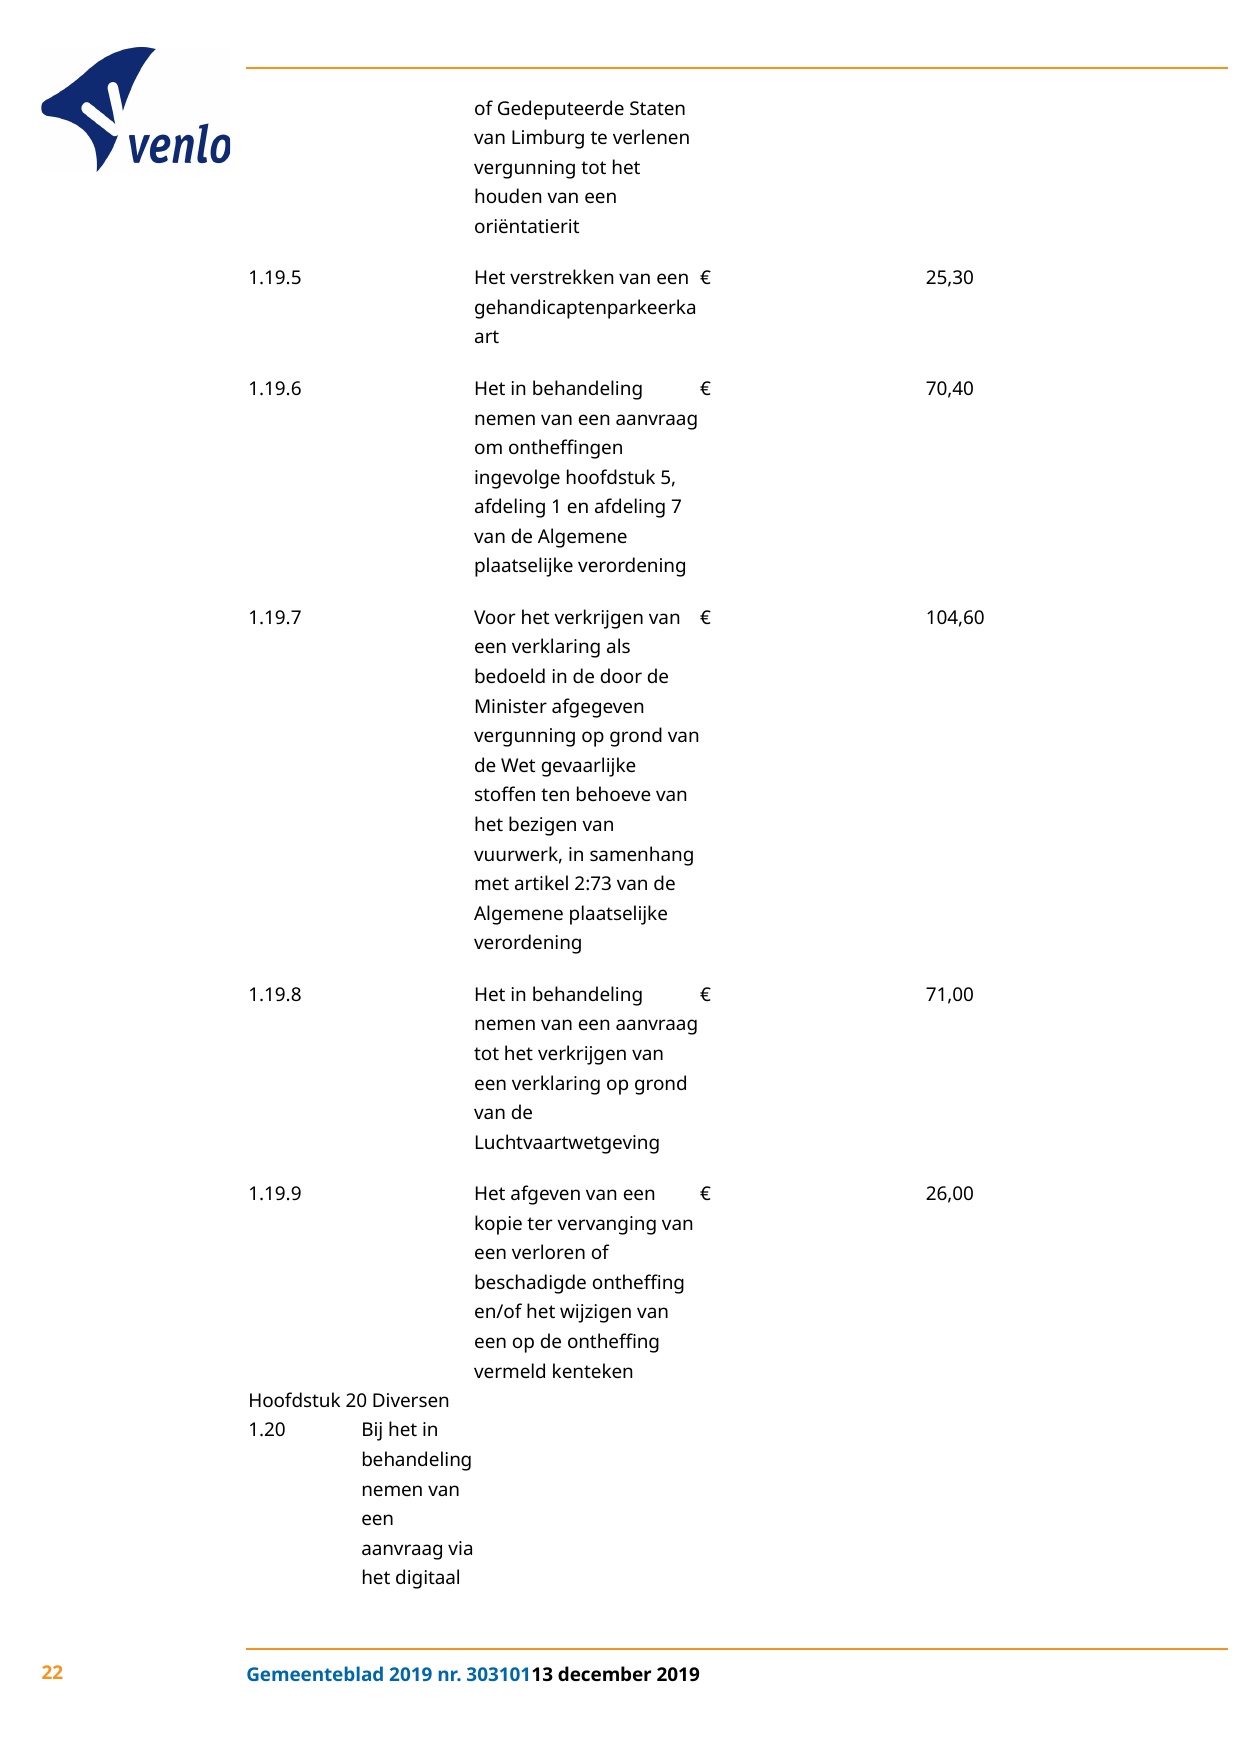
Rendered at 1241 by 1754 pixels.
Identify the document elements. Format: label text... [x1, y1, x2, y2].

table_cell [926, 579, 1152, 604]
table_cell [248, 95, 474, 239]
table_cell 1.19.6 [248, 375, 474, 578]
table_cell 1.19.5 [248, 265, 474, 349]
table_cell Het afgeven van een kopie ter vervanging van een verloren of beschadigde ontheffing en/of het wijzigen van een op de ontheffing vermeld kenteken [474, 1180, 700, 1384]
table_cell Voor het verkrijgen van een verklaring als bedoeld in de door de Minister afgegeven vergunning op grond van de Wet gevaarlijke stoffen ten behoeve van het bezigen van vuurwerk, in samenhang met artikel 2:73 van de Algemene plaatselijke verordening [474, 604, 700, 955]
table_cell [700, 95, 926, 239]
table_header [587, 1417, 700, 1590]
table_cell 70,40 [926, 375, 1152, 578]
picture [41, 47, 231, 172]
table_cell [700, 1155, 926, 1180]
table_cell 1.19.7 [248, 604, 474, 955]
table_cell € [700, 981, 926, 1155]
table_cell € [700, 1180, 926, 1384]
table_cell 25,30 [926, 265, 1152, 349]
table_cell [926, 1155, 1152, 1180]
table_cell [926, 239, 1152, 264]
table_cell 1.19.9 [248, 1180, 474, 1384]
table_cell Het verstrekken van een gehandicaptenparkeerkaart [474, 265, 700, 349]
table_cell [474, 239, 700, 264]
table_cell [926, 350, 1152, 375]
table_cell [248, 239, 474, 264]
table_cell [700, 955, 926, 981]
table_cell [474, 350, 700, 375]
table_cell € [700, 604, 926, 955]
table_cell Het in behandeling nemen van een aanvraag om ontheffingen ingevolge hoofdstuk 5, afdeling 1 en afdeling 7 van de Algemene plaatselijke verordening [474, 375, 700, 578]
table_cell 1.19.8 [248, 981, 474, 1155]
table_cell 104,60 [926, 604, 1152, 955]
table_cell [248, 1155, 474, 1180]
table_cell [474, 955, 700, 981]
table_cell [926, 955, 1152, 981]
table_cell € [700, 375, 926, 578]
table_cell [474, 1155, 700, 1180]
table_cell € [700, 265, 926, 349]
table_header [474, 1417, 587, 1590]
table_cell [248, 579, 474, 604]
text Hoofdstuk 20 Diversen [248, 1387, 1152, 1413]
table_cell [700, 350, 926, 375]
table_header 1.20 [248, 1417, 361, 1590]
table_header Bij het in behandeling nemen van een aanvraag via het digitaal [361, 1417, 474, 1590]
table_cell [248, 350, 474, 375]
table_cell [700, 239, 926, 264]
table_cell 26,00 [926, 1180, 1152, 1384]
table_cell [248, 955, 474, 981]
table_cell of Gedeputeerde Staten van Limburg te verlenen vergunning tot het houden van een oriëntatierit [474, 95, 700, 239]
table_cell [926, 95, 1152, 239]
table_cell [700, 579, 926, 604]
table_cell 71,00 [926, 981, 1152, 1155]
table_cell [474, 579, 700, 604]
table_cell Het in behandeling nemen van een aanvraag tot het verkrijgen van een verklaring op grond van de Luchtvaartwetgeving [474, 981, 700, 1155]
